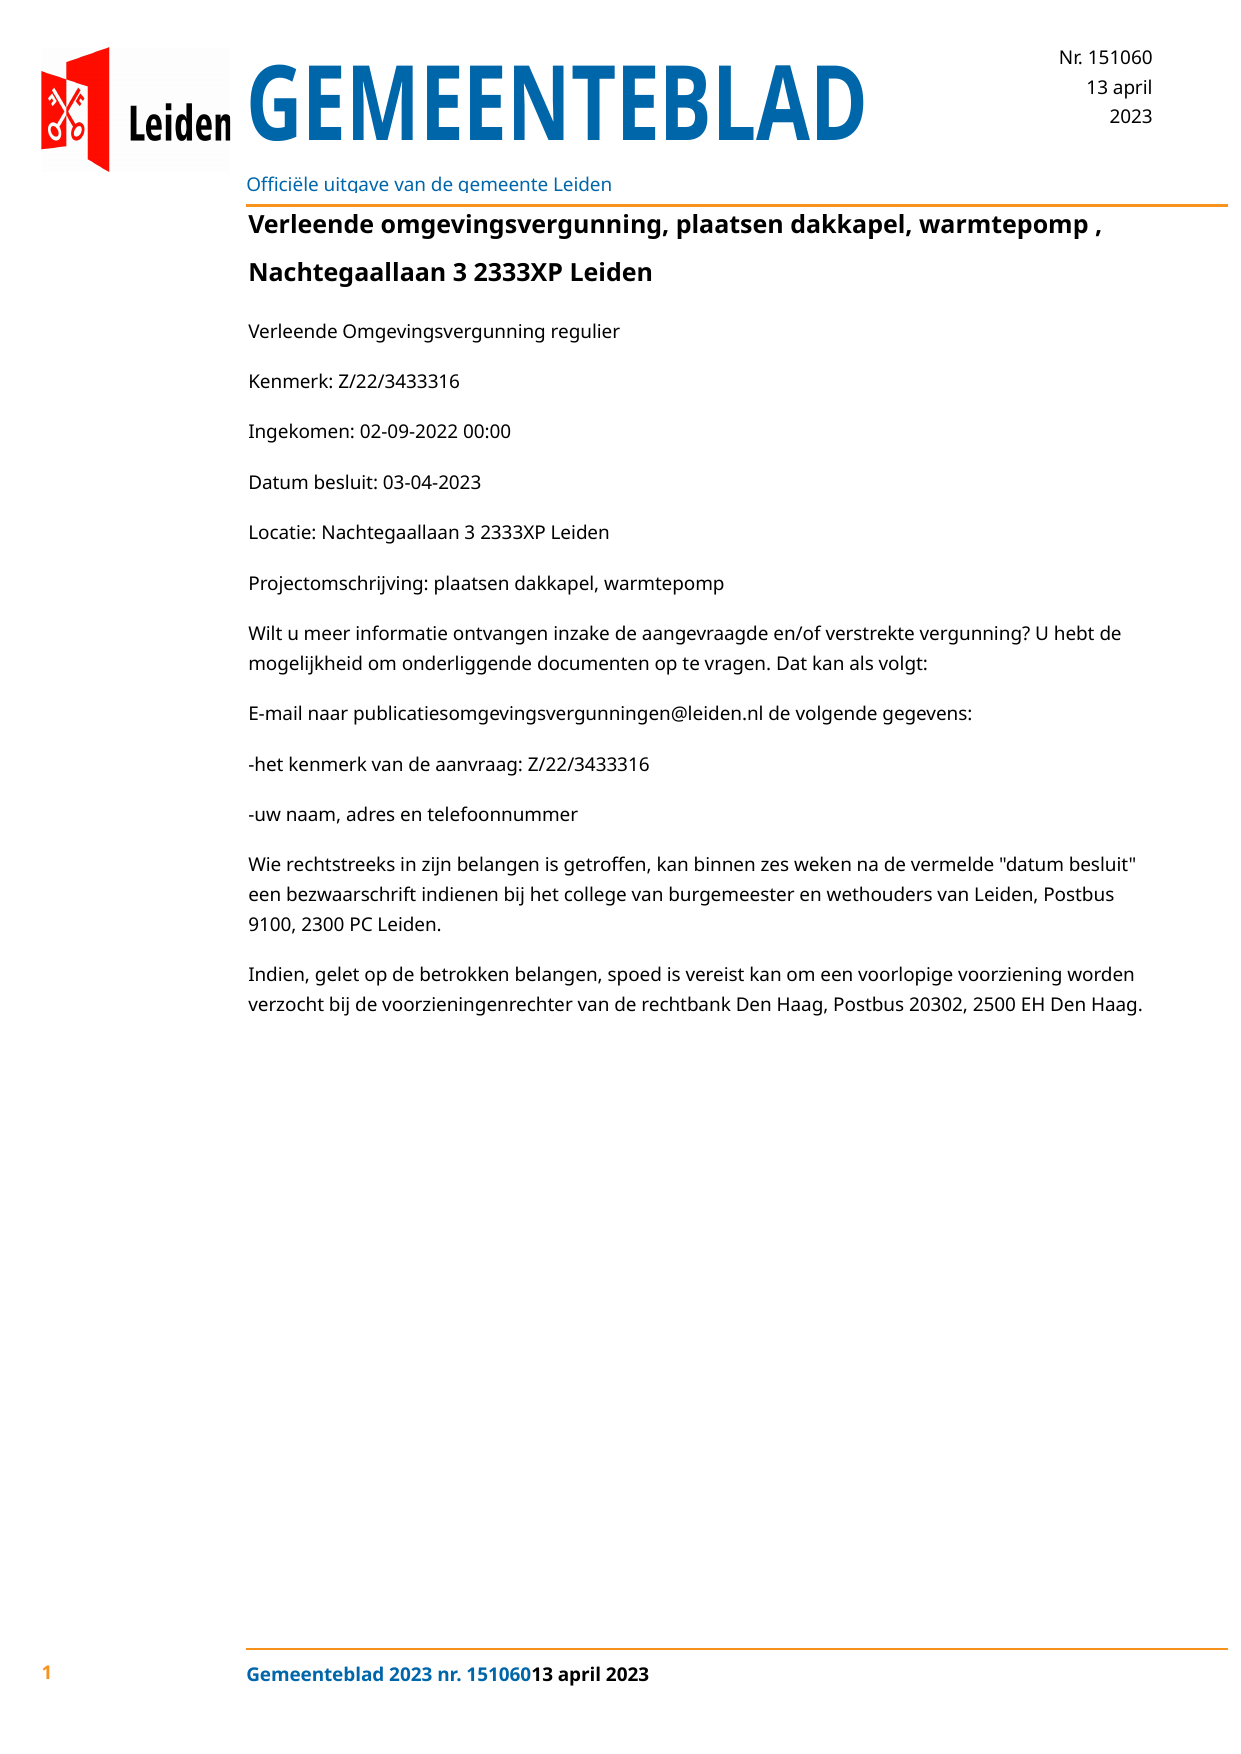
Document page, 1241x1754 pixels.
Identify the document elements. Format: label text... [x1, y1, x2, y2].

text Wilt u meer informatie ontvangen inzake de aangevraagde en/of verstrekte vergunning? U hebt de mogelijkheid om onderliggende documenten op te vragen. Dat kan als volgt: [248, 620, 1152, 676]
picture [41, 47, 231, 172]
text E-mail naar publicatiesomgevingsvergunningen@leiden.nl de volgende gegevens: [248, 700, 1152, 726]
text Projectomschrijving: plaatsen dakkapel, warmtepomp [248, 570, 1152, 596]
text Locatie: Nachtegaallaan 3 2333XP Leiden [248, 519, 1152, 545]
text Verleende omgevingsvergunning, plaatsen dakkapel, warmtepomp , Nachtegaallaan 3 2333XP Leiden [248, 207, 1152, 288]
text -het kenmerk van de aanvraag: Z/22/3433316 [248, 751, 1152, 777]
text Indien, gelet op de betrokken belangen, spoed is vereist kan om een voorlopige voorziening worden verzocht bij de voorzieningenrechter van de rechtbank Den Haag, Postbus 20302, 2500 EH Den Haag. [248, 961, 1152, 1017]
text -uw naam, adres en telefoonnummer [248, 801, 1152, 827]
text Datum besluit: 03-04-2023 [248, 469, 1152, 495]
text Wie rechtstreeks in zijn belangen is getroffen, kan binnen zes weken na de vermelde "datum besluit" een bezwaarschrift indienen bij het college van burgemeester en wethouders van Leiden, Postbus 9100, 2300 PC Leiden. [248, 852, 1152, 937]
text Kenmerk: Z/22/3433316 [248, 368, 1152, 394]
text Verleende Omgevingsvergunning regulier [248, 318, 1152, 344]
text Ingekomen: 02-09-2022 00:00 [248, 419, 1152, 444]
